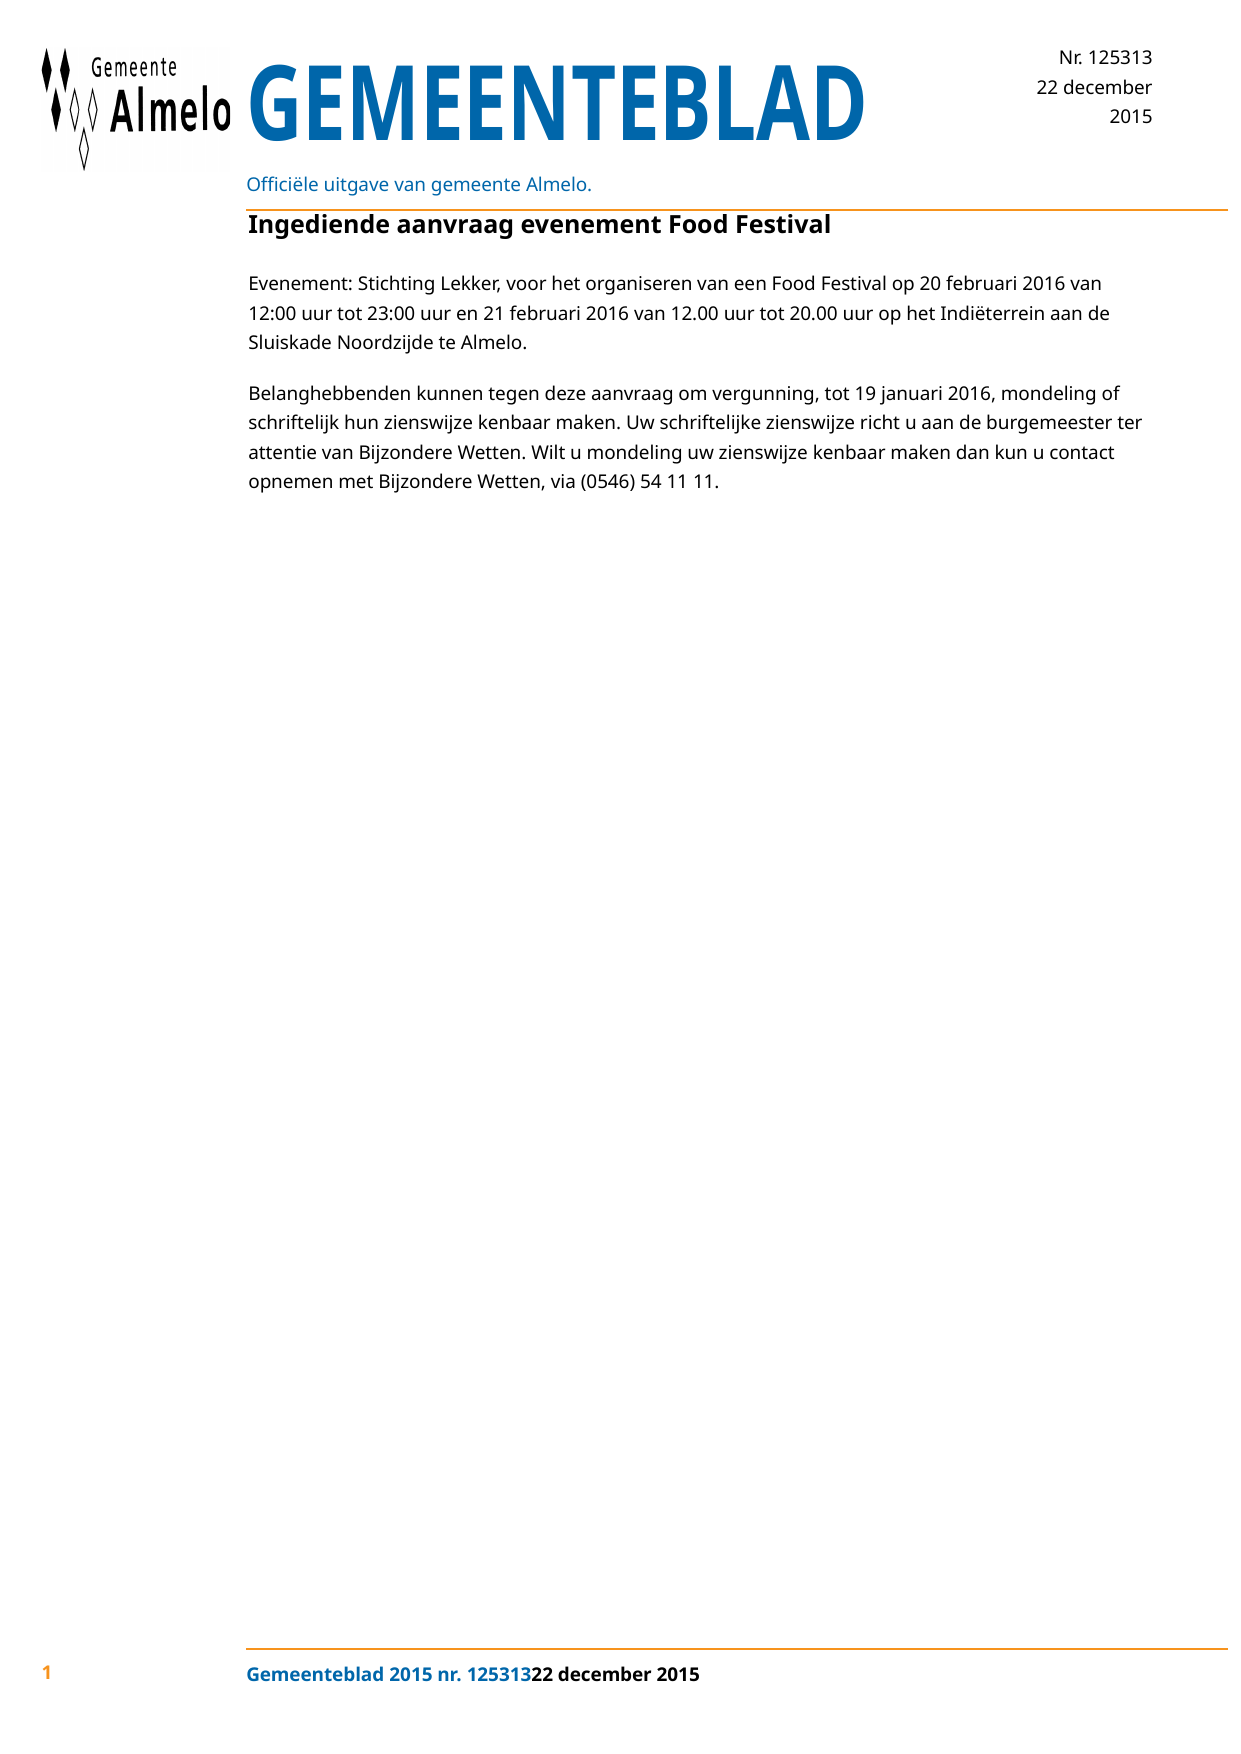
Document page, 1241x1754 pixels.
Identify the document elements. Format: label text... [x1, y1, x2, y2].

text Evenement: Stichting Lekker, voor het organiseren van een Food Festival op 20 februari 2016 van 12:00 uur tot 23:00 uur en 21 februari 2016 van 12.00 uur tot 20.00 uur op het Indiëterrein aan de Sluiskade Noordzijde te Almelo. [248, 270, 1152, 355]
text Ingediende aanvraag evenement Food Festival [248, 211, 1152, 241]
text Belanghebbenden kunnen tegen deze aanvraag om vergunning, tot 19 januari 2016, mondeling of schriftelijk hun zienswijze kenbaar maken. Uw schriftelijke zienswijze richt u aan de burgemeester ter attentie van Bijzondere Wetten. Wilt u mondeling uw zienswijze kenbaar maken dan kun u contact opnemen met Bijzondere Wetten, via (0546) 54 11 11. [248, 380, 1152, 494]
picture [41, 47, 231, 172]
